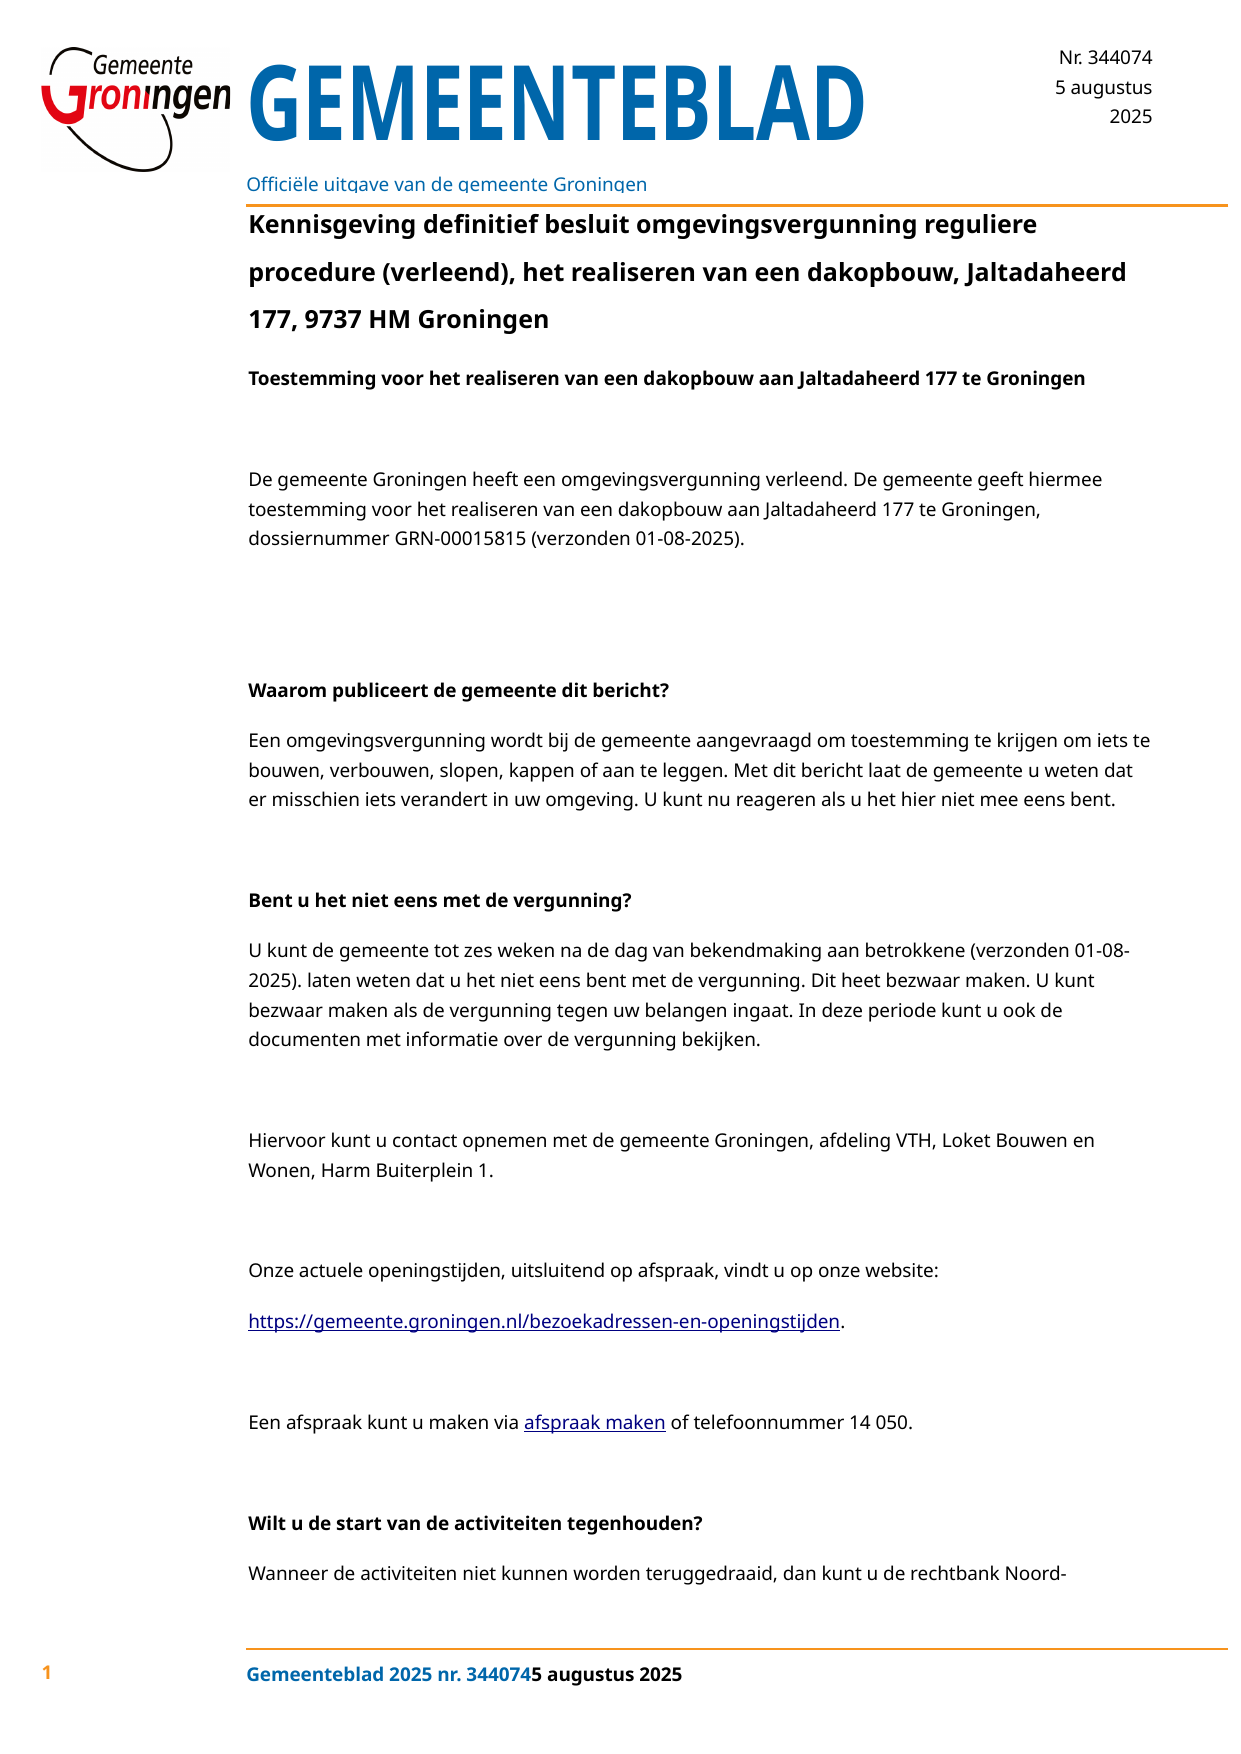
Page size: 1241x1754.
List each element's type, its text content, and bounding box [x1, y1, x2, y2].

text Waarom publiceert de gemeente dit bericht? [248, 677, 1152, 702]
text Een afspraak kunt u maken via afspraak maken of telefoonnummer 14 050. [248, 1409, 1152, 1434]
text U kunt de gemeente tot zes weken na de dag van bekendmaking aan betrokkene (verzonden 01-08-2025). laten weten dat u het niet eens bent met de vergunning. Dit heet bezwaar maken. U kunt bezwaar maken als de vergunning tegen uw belangen ingaat. In deze periode kunt u ook de documenten met informatie over de vergunning bekijken. [248, 938, 1152, 1052]
text Een omgevingsvergunning wordt bij de gemeente aangevraagd om toestemming te krijgen om iets te bouwen, verbouwen, slopen, kappen of aan te leggen. Met dit bericht laat de gemeente u weten dat er misschien iets verandert in uw omgeving. U kunt nu reageren als u het hier niet mee eens bent. [248, 727, 1152, 812]
text Wanneer de activiteiten niet kunnen worden teruggedraaid, dan kunt u de rechtbank Noord- [248, 1560, 1152, 1586]
text Bent u het niet eens met de vergunning? [248, 887, 1152, 913]
text Toestemming voor het realiseren van een dakopbouw aan Jaltadaheerd 177 te Groningen [248, 366, 1152, 391]
text De gemeente Groningen heeft een omgevingsvergunning verleend. De gemeente geeft hiermee toestemming voor het realiseren van een dakopbouw aan Jaltadaheerd 177 te Groningen, dossiernummer GRN-00015815 (verzonden 01-08-2025). [248, 466, 1152, 551]
text https://gemeente.groningen.nl/bezoekadressen-en-openingstijden. [248, 1308, 1152, 1334]
text Wilt u de start van de activiteiten tegenhouden? [248, 1510, 1152, 1535]
picture [41, 47, 231, 172]
text Onze actuele openingstijden, uitsluitend op afspraak, vindt u op onze website: [248, 1258, 1152, 1283]
text Kennisgeving definitief besluit omgevingsvergunning reguliere procedure (verleend), het realiseren van een dakopbouw, Jaltadaheerd 177, 9737 HM Groningen [248, 207, 1152, 336]
text Hiervoor kunt u contact opnemen met de gemeente Groningen, afdeling VTH, Loket Bouwen en Wonen, Harm Buiterplein 1. [248, 1127, 1152, 1182]
